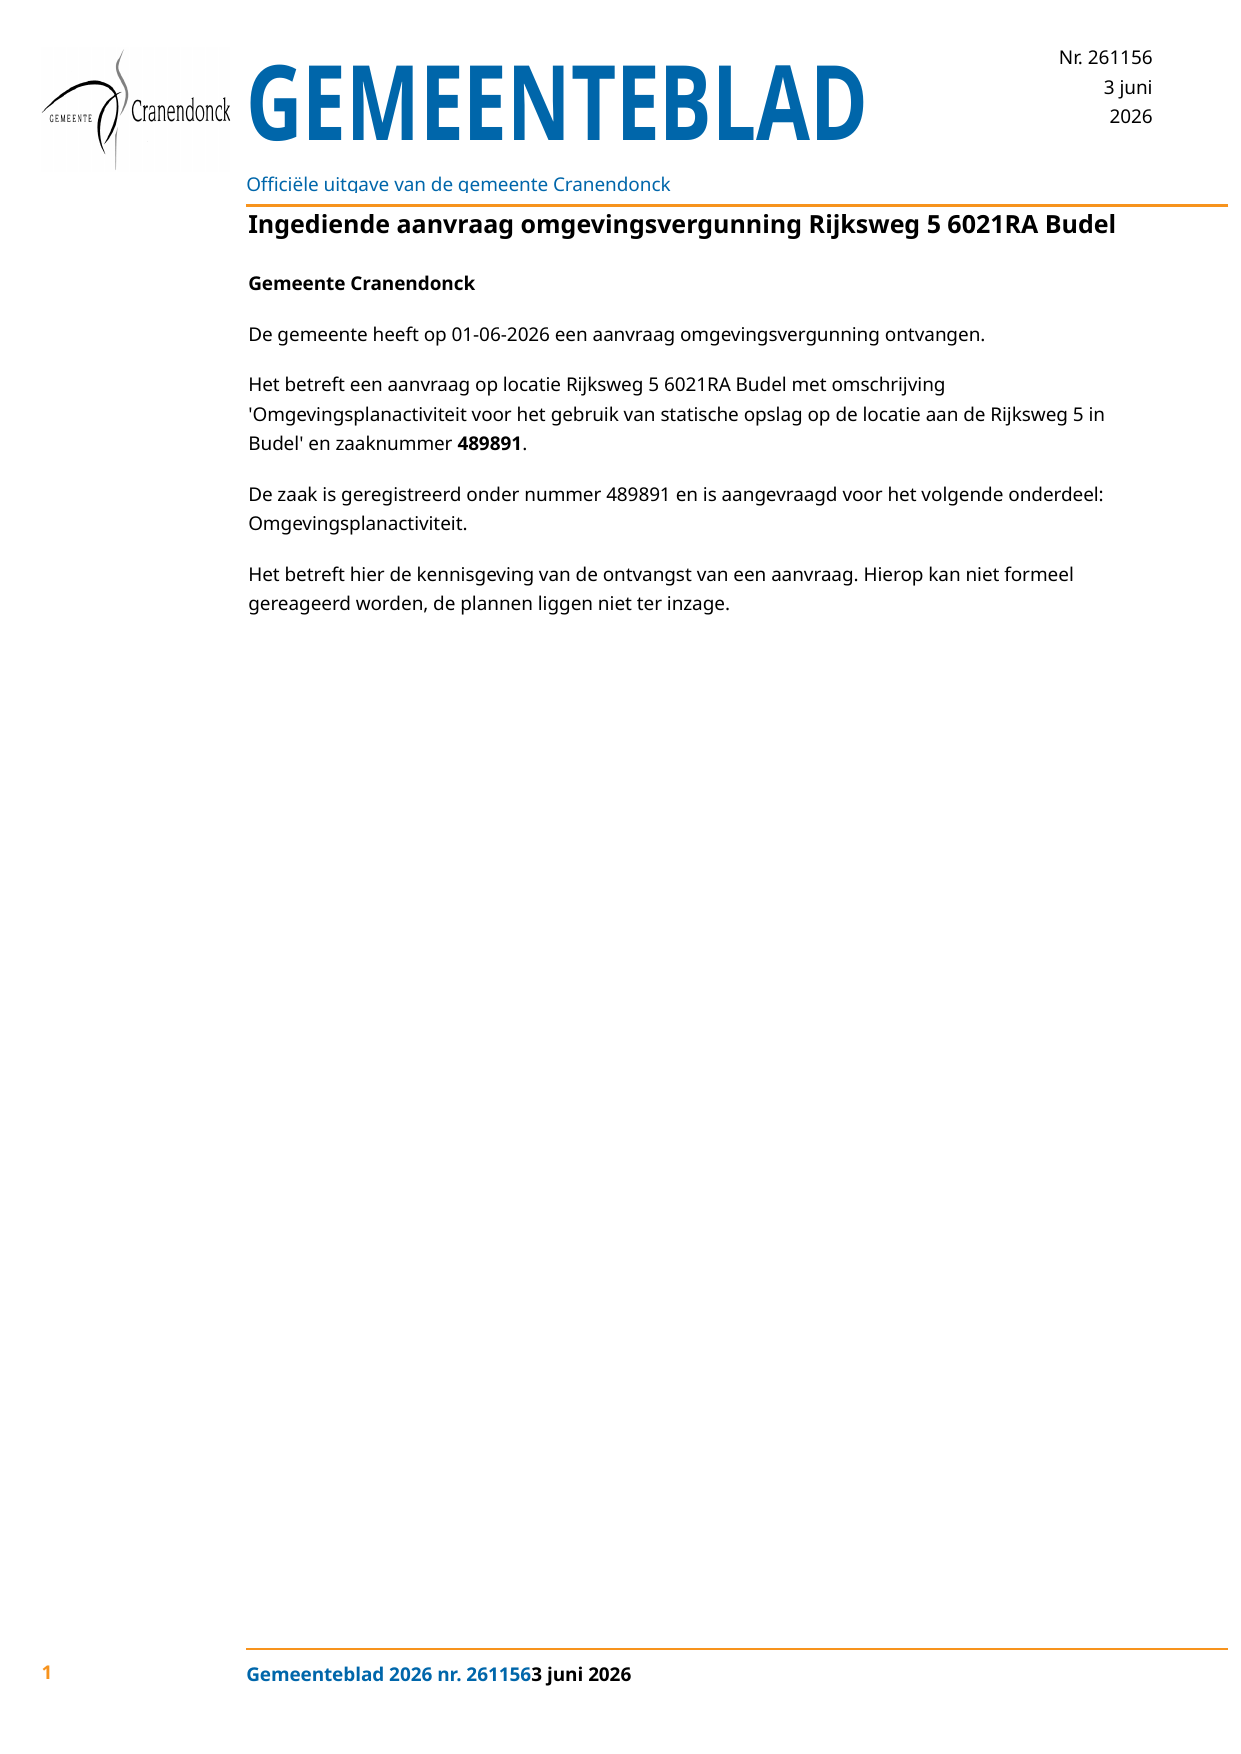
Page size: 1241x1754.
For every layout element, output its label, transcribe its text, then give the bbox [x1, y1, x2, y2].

text Het betreft een aanvraag op locatie Rijksweg 5 6021RA Budel met omschrijving 'Omgevingsplanactiviteit voor het gebruik van statische opslag op de locatie aan de Rijksweg 5 in Budel' en zaaknummer 489891. [248, 371, 1152, 456]
text Gemeente Cranendonck [248, 270, 1152, 296]
picture [41, 47, 231, 172]
text De zaak is geregistreerd onder nummer 489891 en is aangevraagd voor het volgende onderdeel: Omgevingsplanactiviteit. [248, 481, 1152, 536]
text Het betreft hier de kennisgeving van de ontvangst van een aanvraag. Hierop kan niet formeel gereageerd worden, de plannen liggen niet ter inzage. [248, 561, 1152, 616]
text De gemeente heeft op 01-06-2026 een aanvraag omgevingsvergunning ontvangen. [248, 321, 1152, 346]
text Ingediende aanvraag omgevingsvergunning Rijksweg 5 6021RA Budel [248, 207, 1152, 241]
